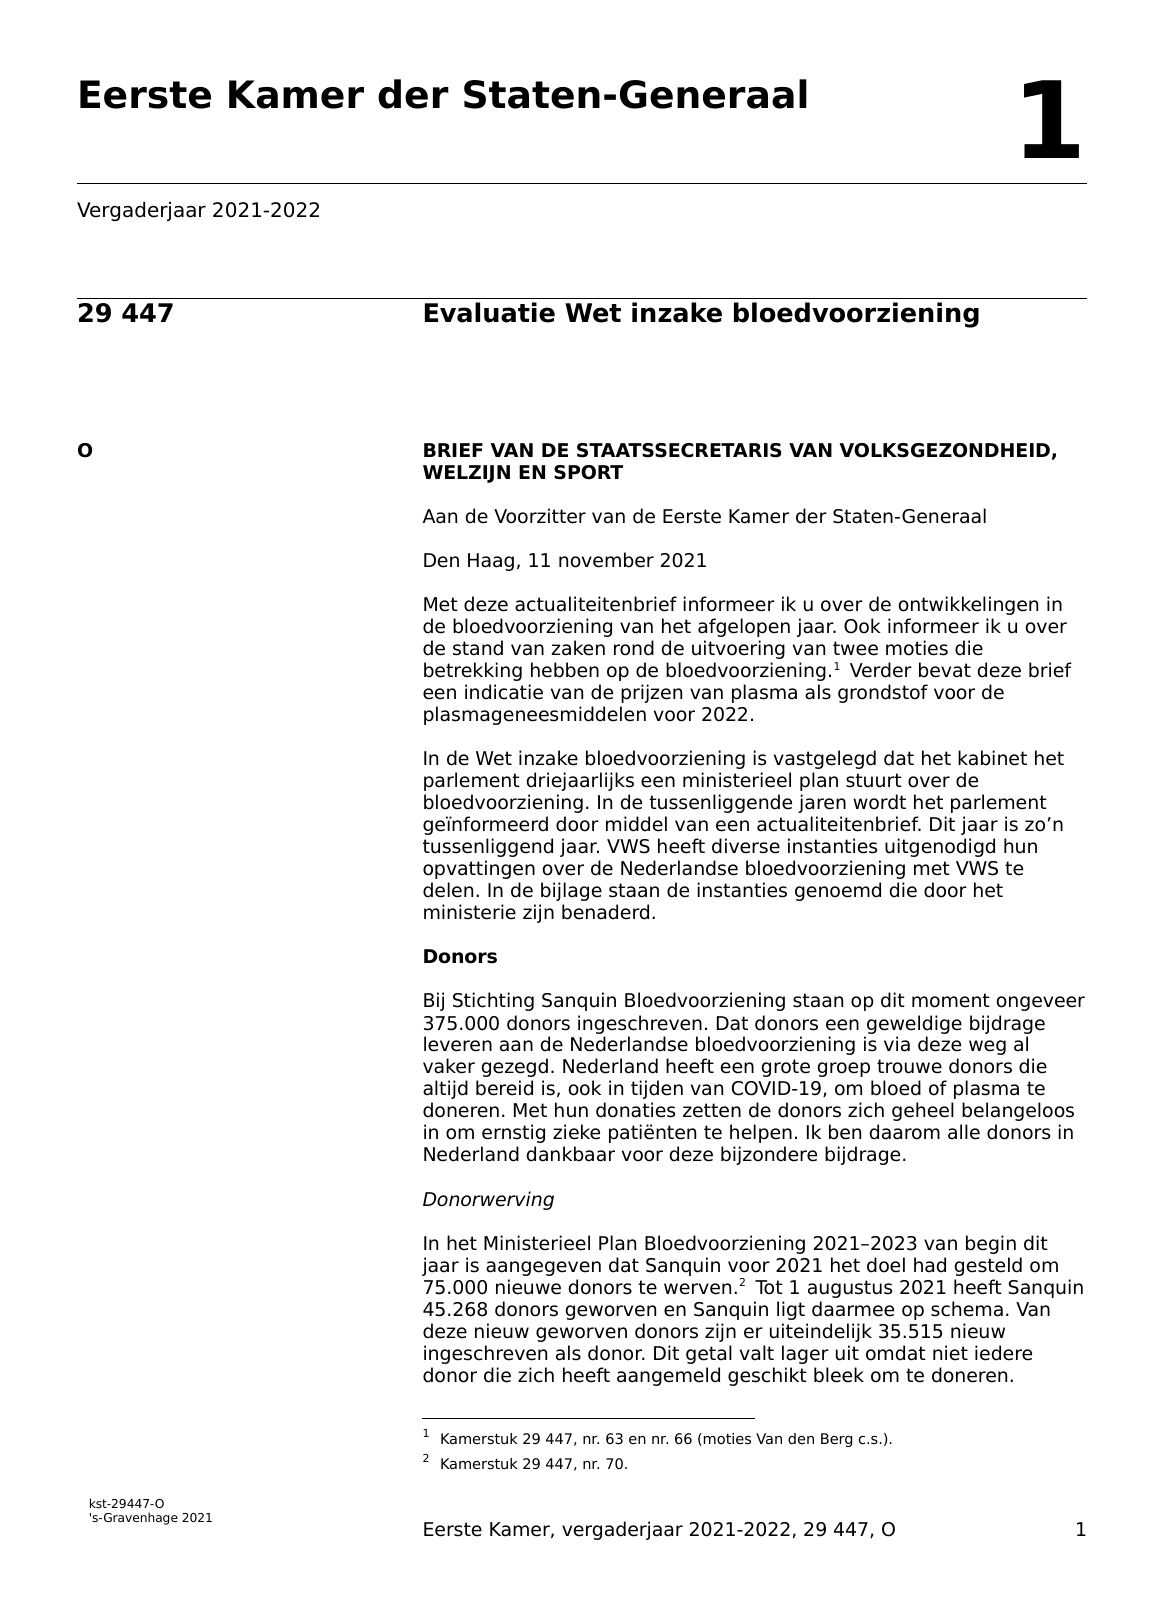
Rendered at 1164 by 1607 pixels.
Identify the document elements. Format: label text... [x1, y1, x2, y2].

text kst-29447-O [88, 1497, 323, 1511]
table_header Eerste Kamer der Staten-Generaal [77, 59, 886, 183]
text Kamerstuk 29 447, nr. 63 en nr. 66 (moties Van den Berg c.s.). [422, 1427, 1087, 1449]
text Den Haag, 11 november 2021 [422, 550, 1087, 572]
table_header 1 [886, 59, 1087, 183]
text Met deze actualiteitenbrief informeer ik u over de ontwikkelingen in de bloedvoorziening van het afgelopen jaar. Ook informeer ik u over de stand van zaken rond de uitvoering van twee moties die betrekking hebben op de bloedvoorziening. Verder bevat deze brief een indicatie van de prijzen van plasma als grondstof voor de plasmageneesmiddelen voor 2022. [422, 594, 1087, 726]
subtitle Donors [422, 946, 1087, 968]
text 's-Gravenhage 2021 [88, 1511, 323, 1525]
text In de Wet inzake bloedvoorziening is vastgelegd dat het kabinet het parlement driejaarlijks een ministerieel plan stuurt over de bloedvoorziening. In de tussenliggende jaren wordt het parlement geïnformeerd door middel van een actualiteitenbrief. Dit jaar is zo’n tussenliggend jaar. VWS heeft diverse instanties uitgenodigd hun opvattingen over de Nederlandse bloedvoorziening met VWS te delen. In de bijlage staan de instanties genoemd die door het ministerie zijn benaderd. [422, 748, 1087, 924]
text In het Ministerieel Plan Bloedvoorziening 2021–2023 van begin dit jaar is aangegeven dat Sanquin voor 2021 het doel had gesteld om 75.000 nieuwe donors te werven. Tot 1 augustus 2021 heeft Sanquin 45.268 donors geworven en Sanquin ligt daarmee op schema. Van deze nieuw geworven donors zijn er uiteindelijk 35.515 nieuw ingeschreven als donor. Dit getal valt lager uit omdat niet iedere donor die zich heeft aangemeld geschikt bleek om te doneren. [422, 1233, 1087, 1386]
table_cell Vergaderjaar 2021-2022 [77, 184, 1087, 298]
subtitle Donorwerving [422, 1188, 1087, 1210]
subtitle O BRIEF VAN DE STAATSSECRETARIS VAN VOLKSGEZONDHEID, WELZIJN EN SPORT [77, 440, 1087, 484]
text Aan de Voorzitter van de Eerste Kamer der Staten-Generaal [422, 506, 1087, 528]
text Bij Stichting Sanquin Bloedvoorziening staan op dit moment ongeveer 375.000 donors ingeschreven. Dat donors een geweldige bijdrage leveren aan de Nederlandse bloedvoorziening is via deze weg al vaker gezegd. Nederland heeft een grote groep trouwe donors die altijd bereid is, ook in tijden van COVID-19, om bloed of plasma te doneren. Met hun donaties zetten de donors zich geheel belangeloos in om ernstig zieke patiënten te helpen. Ik ben daarom alle donors in Nederland dankbaar voor deze bijzondere bijdrage. [422, 990, 1087, 1166]
text Kamerstuk 29 447, nr. 70. [422, 1452, 1087, 1474]
subtitle 29 447 Evaluatie Wet inzake bloedvoorziening [77, 299, 1087, 329]
